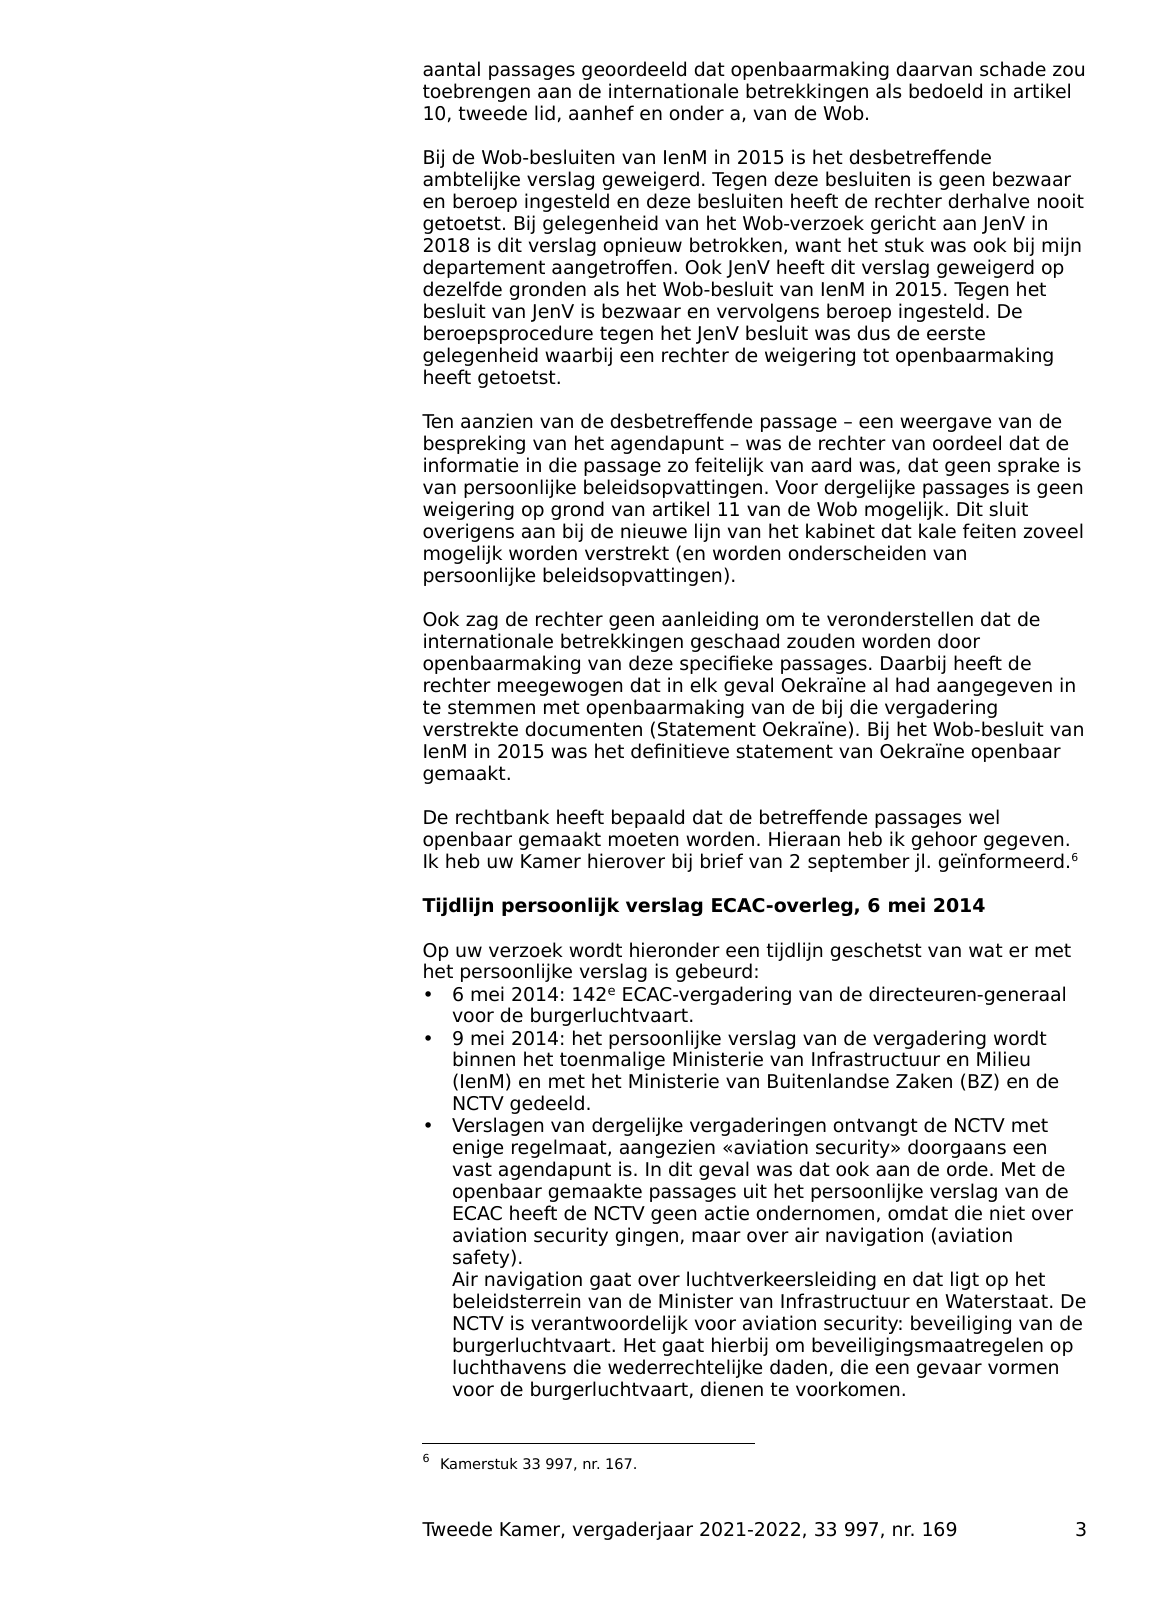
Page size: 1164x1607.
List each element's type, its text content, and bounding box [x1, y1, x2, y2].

text Ten aanzien van de desbetreffende passage – een weergave van de bespreking van het agendapunt – was de rechter van oordeel dat de informatie in die passage zo feitelijk van aard was, dat geen sprake is van persoonlijke beleidsopvattingen. Voor dergelijke passages is geen weigering op grond van artikel 11 van de Wob mogelijk. Dit sluit overigens aan bij de nieuwe lijn van het kabinet dat kale feiten zoveel mogelijk worden verstrekt (en worden onderscheiden van persoonlijke beleidsopvattingen). [422, 411, 1087, 587]
text Kamerstuk 33 997, nr. 167. [422, 1452, 1087, 1474]
text Op uw verzoek wordt hieronder een tijdlijn geschetst van wat er met het persoonlijke verslag is gebeurd: [422, 939, 1087, 983]
text Bij de Wob-besluiten van IenM in 2015 is het desbetreffende ambtelijke verslag geweigerd. Tegen deze besluiten is geen bezwaar en beroep ingesteld en deze besluiten heeft de rechter derhalve nooit getoetst. Bij gelegenheid van het Wob-verzoek gericht aan JenV in 2018 is dit verslag opnieuw betrokken, want het stuk was ook bij mijn departement aangetroffen. Ook JenV heeft dit verslag geweigerd op dezelfde gronden als het Wob-besluit van IenM in 2015. Tegen het besluit van JenV is bezwaar en vervolgens beroep ingesteld. De beroepsprocedure tegen het JenV besluit was dus de eerste gelegenheid waarbij een rechter de weigering tot openbaarmaking heeft getoetst. [422, 147, 1087, 389]
text De rechtbank heeft bepaald dat de betreffende passages wel openbaar gemaakt moeten worden. Hieraan heb ik gehoor gegeven. Ik heb uw Kamer hierover bij brief van 2 september jl. geïnformeerd. [422, 807, 1087, 873]
text • 6 mei 2014: 142e ECAC-vergadering van de directeuren-generaal voor de burgerluchtvaart. [422, 983, 1087, 1027]
text Ook zag de rechter geen aanleiding om te veronderstellen dat de internationale betrekkingen geschaad zouden worden door openbaarmaking van deze specifieke passages. Daarbij heeft de rechter meegewogen dat in elk geval Oekraïne al had aangegeven in te stemmen met openbaarmaking van de bij die vergadering verstrekte documenten (Statement Oekraïne). Bij het Wob-besluit van IenM in 2015 was het definitieve statement van Oekraïne openbaar gemaakt. [422, 609, 1087, 785]
text aantal passages geoordeeld dat openbaarmaking daarvan schade zou toebrengen aan de internationale betrekkingen als bedoeld in artikel 10, tweede lid, aanhef en onder a, van de Wob. [422, 59, 1087, 125]
text Air navigation gaat over luchtverkeersleiding en dat ligt op het beleidsterrein van de Minister van Infrastructuur en Waterstaat. De NCTV is verantwoordelijk voor aviation security: beveiliging van de burgerluchtvaart. Het gaat hierbij om beveiligingsmaatregelen op luchthavens die wederrechtelijke daden, die een gevaar vormen voor de burgerluchtvaart, dienen te voorkomen. [452, 1269, 1087, 1401]
text • Verslagen van dergelijke vergaderingen ontvangt de NCTV met enige regelmaat, aangezien «aviation security» doorgaans een vast agendapunt is. In dit geval was dat ook aan de orde. Met de openbaar gemaakte passages uit het persoonlijke verslag van de ECAC heeft de NCTV geen actie ondernomen, omdat die niet over aviation security gingen, maar over air navigation (aviation safety). [422, 1115, 1087, 1269]
text • 9 mei 2014: het persoonlijke verslag van de vergadering wordt binnen het toenmalige Ministerie van Infrastructuur en Milieu (IenM) en met het Ministerie van Buitenlandse Zaken (BZ) en de NCTV gedeeld. [422, 1027, 1087, 1115]
subtitle Tijdlijn persoonlijk verslag ECAC-overleg, 6 mei 2014 [422, 895, 1087, 917]
